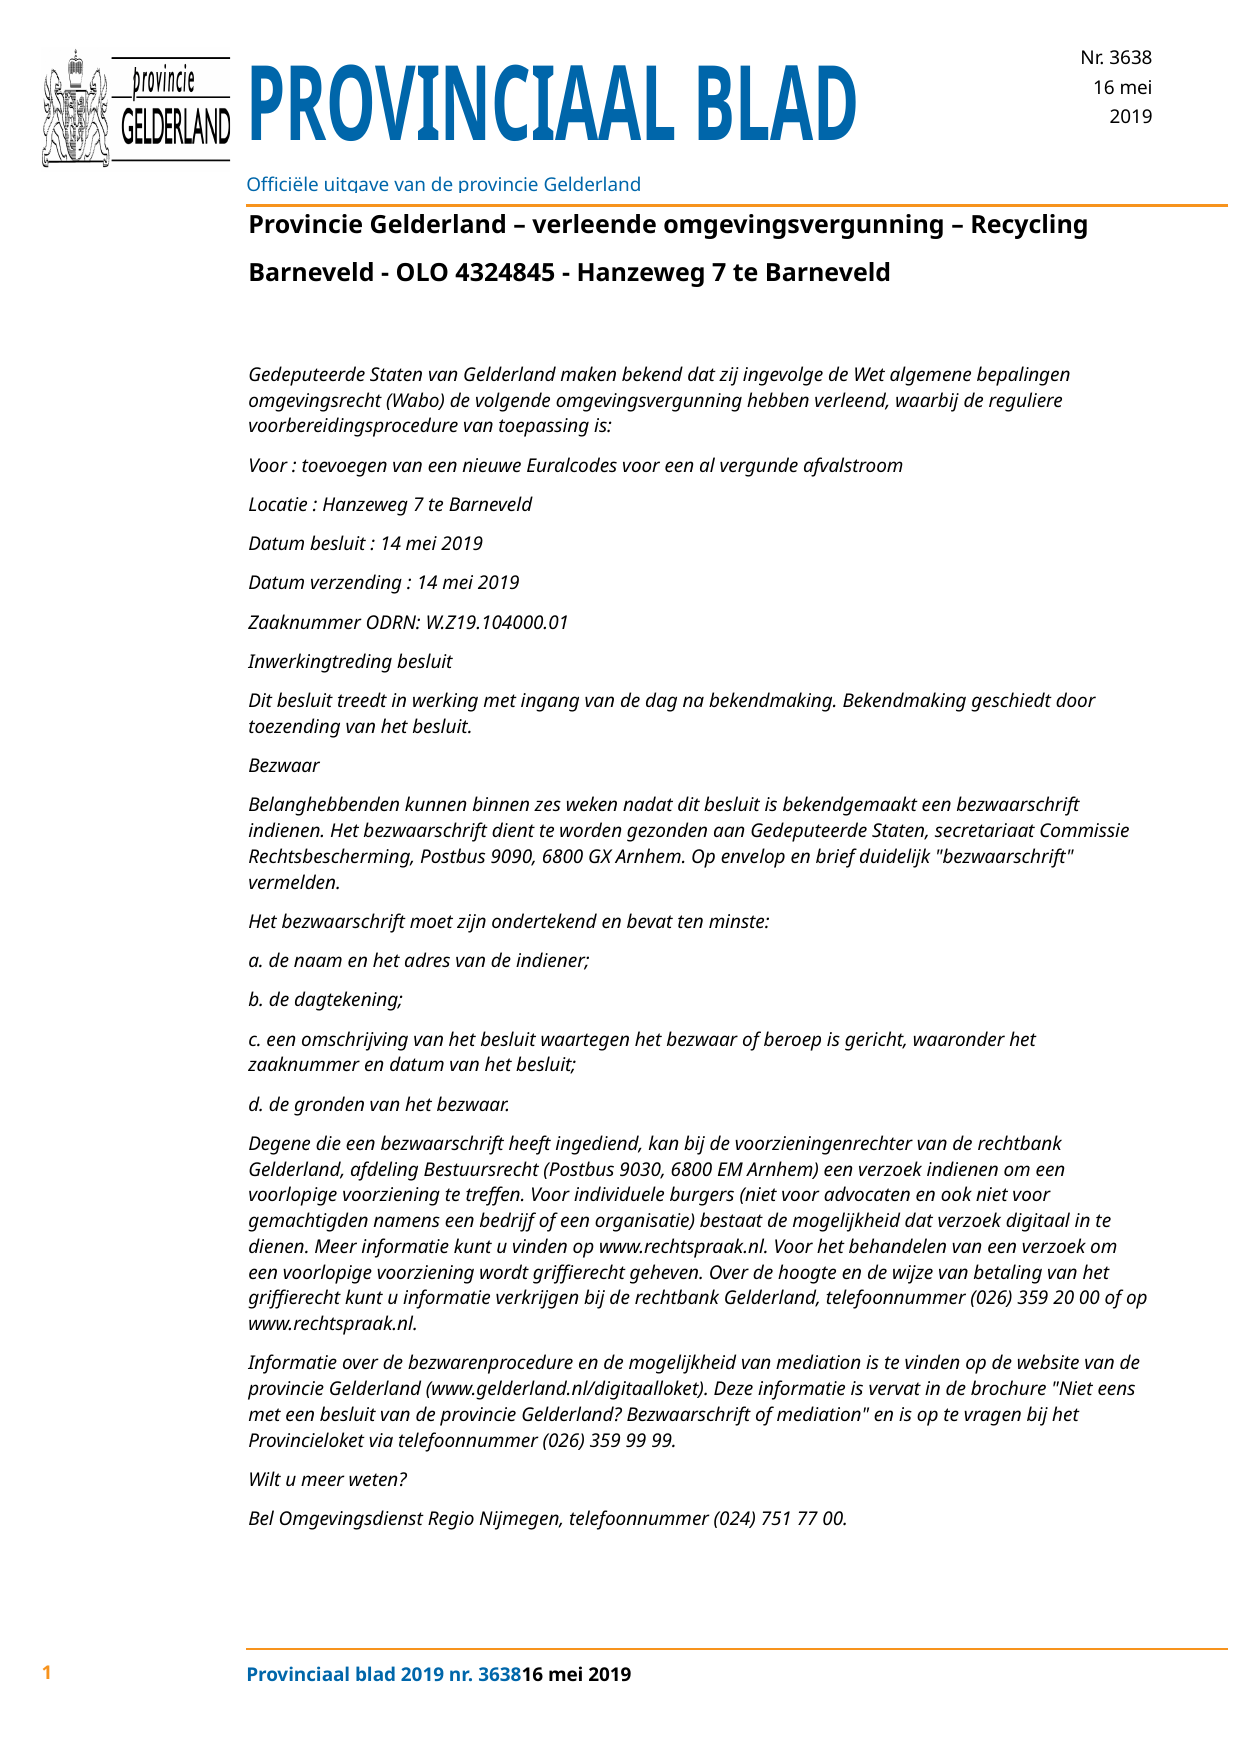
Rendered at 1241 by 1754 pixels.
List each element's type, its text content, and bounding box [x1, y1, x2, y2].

text Informatie over de bezwarenprocedure en de mogelijkheid van mediation is te vinden op de website van de provincie Gelderland (www.gelderland.nl/digitaalloket). Deze informatie is vervat in de brochure "Niet eens met een besluit van de provincie Gelderland? Bezwaarschrift of mediation" en is op te vragen bij het Provincieloket via telefoonnummer (026) 359 99 99. [248, 1349, 1152, 1452]
picture [41, 47, 231, 172]
text Datum verzending : 14 mei 2019 [248, 569, 1152, 595]
text c. een omschrijving van het besluit waartegen het bezwaar of beroep is gericht, waaronder het zaaknummer en datum van het besluit; [248, 1026, 1152, 1077]
text a. de naam en het adres van de indiener; [248, 947, 1152, 973]
text Wilt u meer weten? [248, 1466, 1152, 1492]
text Degene die een bezwaarschrift heeft ingediend, kan bij de voorzieningenrechter van de rechtbank Gelderland, afdeling Bestuursrecht (Postbus 9030, 6800 EM Arnhem) een verzoek indienen om een voorlopige voorziening te treffen. Voor individuele burgers (niet voor advocaten en ook niet voor gemachtigden namens een bedrijf of een organisatie) bestaat de mogelijkheid dat verzoek digitaal in te dienen. Meer informatie kunt u vinden op www.rechtspraak.nl. Voor het behandelen van een verzoek om een voorlopige voorziening wordt griffierecht geheven. Over de hoogte en de wijze van betaling van het griffierecht kunt u informatie verkrijgen bij de rechtbank Gelderland, telefoonnummer (026) 359 20 00 of op www.rechtspraak.nl. [248, 1130, 1152, 1336]
text Locatie : Hanzeweg 7 te Barneveld [248, 491, 1152, 517]
text Bel Omgevingsdienst Regio Nijmegen, telefoonnummer (024) 751 77 00. [248, 1505, 1152, 1531]
text Dit besluit treedt in werking met ingang van de dag na bekendmaking. Bekendmaking geschiedt door toezending van het besluit. [248, 687, 1152, 739]
text Inwerkingtreding besluit [248, 648, 1152, 674]
text Het bezwaarschrift moet zijn ondertekend en bevat ten minste: [248, 908, 1152, 934]
text Bezwaar [248, 752, 1152, 778]
text Belanghebbenden kunnen binnen zes weken nadat dit besluit is bekendgemaakt een bezwaarschrift indienen. Het bezwaarschrift dient te worden gezonden aan Gedeputeerde Staten, secretariaat Commissie Rechtsbescherming, Postbus 9090, 6800 GX Arnhem. Op envelop en brief duidelijk "bezwaarschrift" vermelden. [248, 792, 1152, 894]
text Datum besluit : 14 mei 2019 [248, 530, 1152, 556]
text b. de dagtekening; [248, 987, 1152, 1012]
text Gedeputeerde Staten van Gelderland maken bekend dat zij ingevolge de Wet algemene bepalingen omgevingsrecht (Wabo) de volgende omgevingsvergunning hebben verleend, waarbij de reguliere voorbereidingsprocedure van toepassing is: [248, 361, 1152, 438]
text Voor : toevoegen van een nieuwe Euralcodes voor een al vergunde afvalstroom [248, 452, 1152, 477]
text Zaaknummer ODRN: W.Z19.104000.01 [248, 609, 1152, 634]
text d. de gronden van het bezwaar. [248, 1091, 1152, 1117]
text Provincie Gelderland – verleende omgevingsvergunning – Recycling Barneveld - OLO 4324845 - Hanzeweg 7 te Barneveld [248, 207, 1152, 288]
